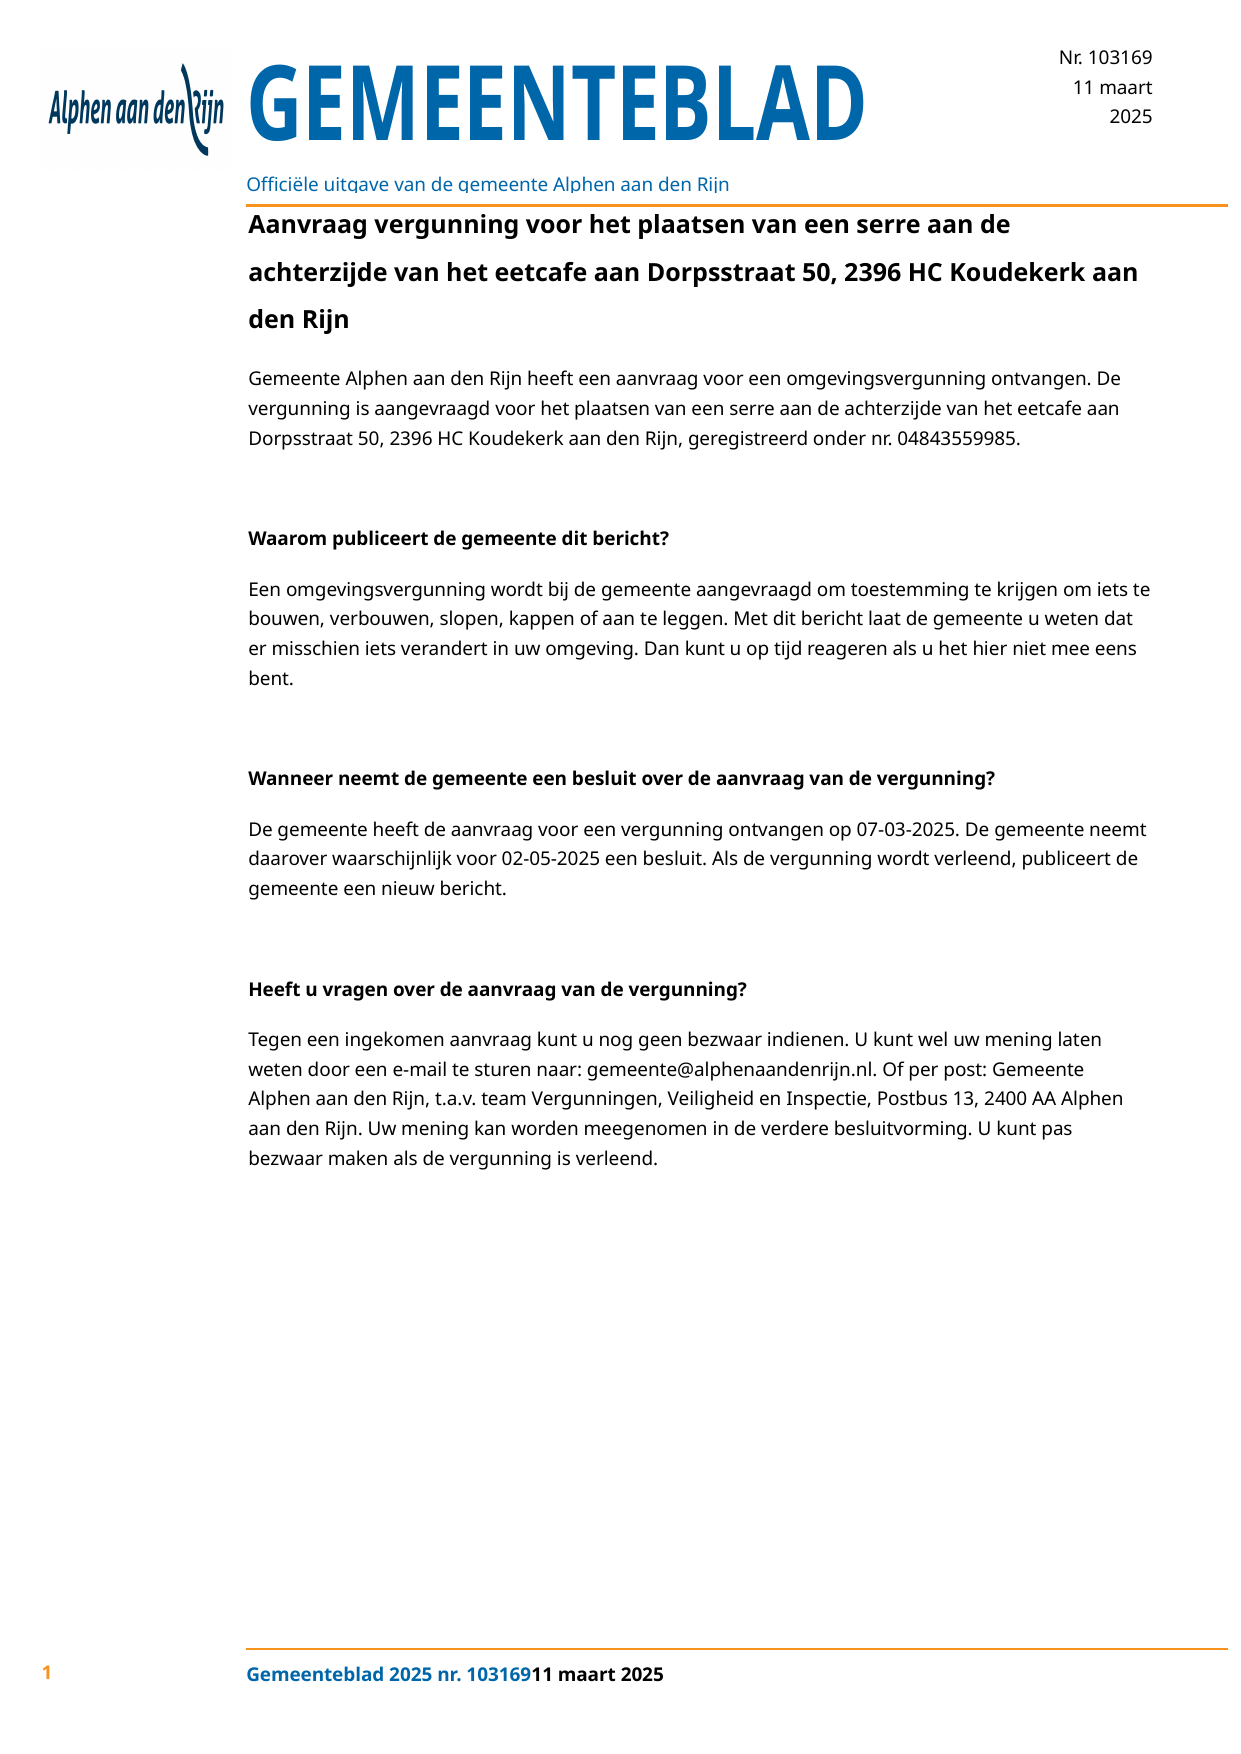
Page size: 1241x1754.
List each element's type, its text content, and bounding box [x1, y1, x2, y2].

text De gemeente heeft de aanvraag voor een vergunning ontvangen op 07-03-2025. De gemeente neemt daarover waarschijnlijk voor 02-05-2025 een besluit. Als de vergunning wordt verleend, publiceert de gemeente een nieuw bericht. [248, 816, 1152, 901]
text Heeft u vragen over de aanvraag van de vergunning? [248, 976, 1152, 1002]
text Een omgevingsvergunning wordt bij de gemeente aangevraagd om toestemming te krijgen om iets te bouwen, verbouwen, slopen, kappen of aan te leggen. Met dit bericht laat de gemeente u weten dat er misschien iets verandert in uw omgeving. Dan kunt u op tijd reageren als u het hier niet mee eens bent. [248, 576, 1152, 690]
text Aanvraag vergunning voor het plaatsen van een serre aan de achterzijde van het eetcafe aan Dorpsstraat 50, 2396 HC Koudekerk aan den Rijn [248, 207, 1152, 336]
text Waarom publiceert de gemeente dit bericht? [248, 526, 1152, 551]
text Wanneer neemt de gemeente een besluit over de aanvraag van de vergunning? [248, 766, 1152, 791]
text Tegen een ingekomen aanvraag kunt u nog geen bezwaar indienen. U kunt wel uw mening laten weten door een e-mail te sturen naar: gemeente@alphenaandenrijn.nl. Of per post: Gemeente Alphen aan den Rijn, t.a.v. team Vergunningen, Veiligheid en Inspectie, Postbus 13, 2400 AA Alphen aan den Rijn. Uw mening kan worden meegenomen in de verdere besluitvorming. U kunt pas bezwaar maken als de vergunning is verleend. [248, 1026, 1152, 1170]
picture [41, 47, 231, 172]
text Gemeente Alphen aan den Rijn heeft een aanvraag voor een omgevingsvergunning ontvangen. De vergunning is aangevraagd voor het plaatsen van een serre aan de achterzijde van het eetcafe aan Dorpsstraat 50, 2396 HC Koudekerk aan den Rijn, geregistreerd onder nr. 04843559985. [248, 366, 1152, 450]
